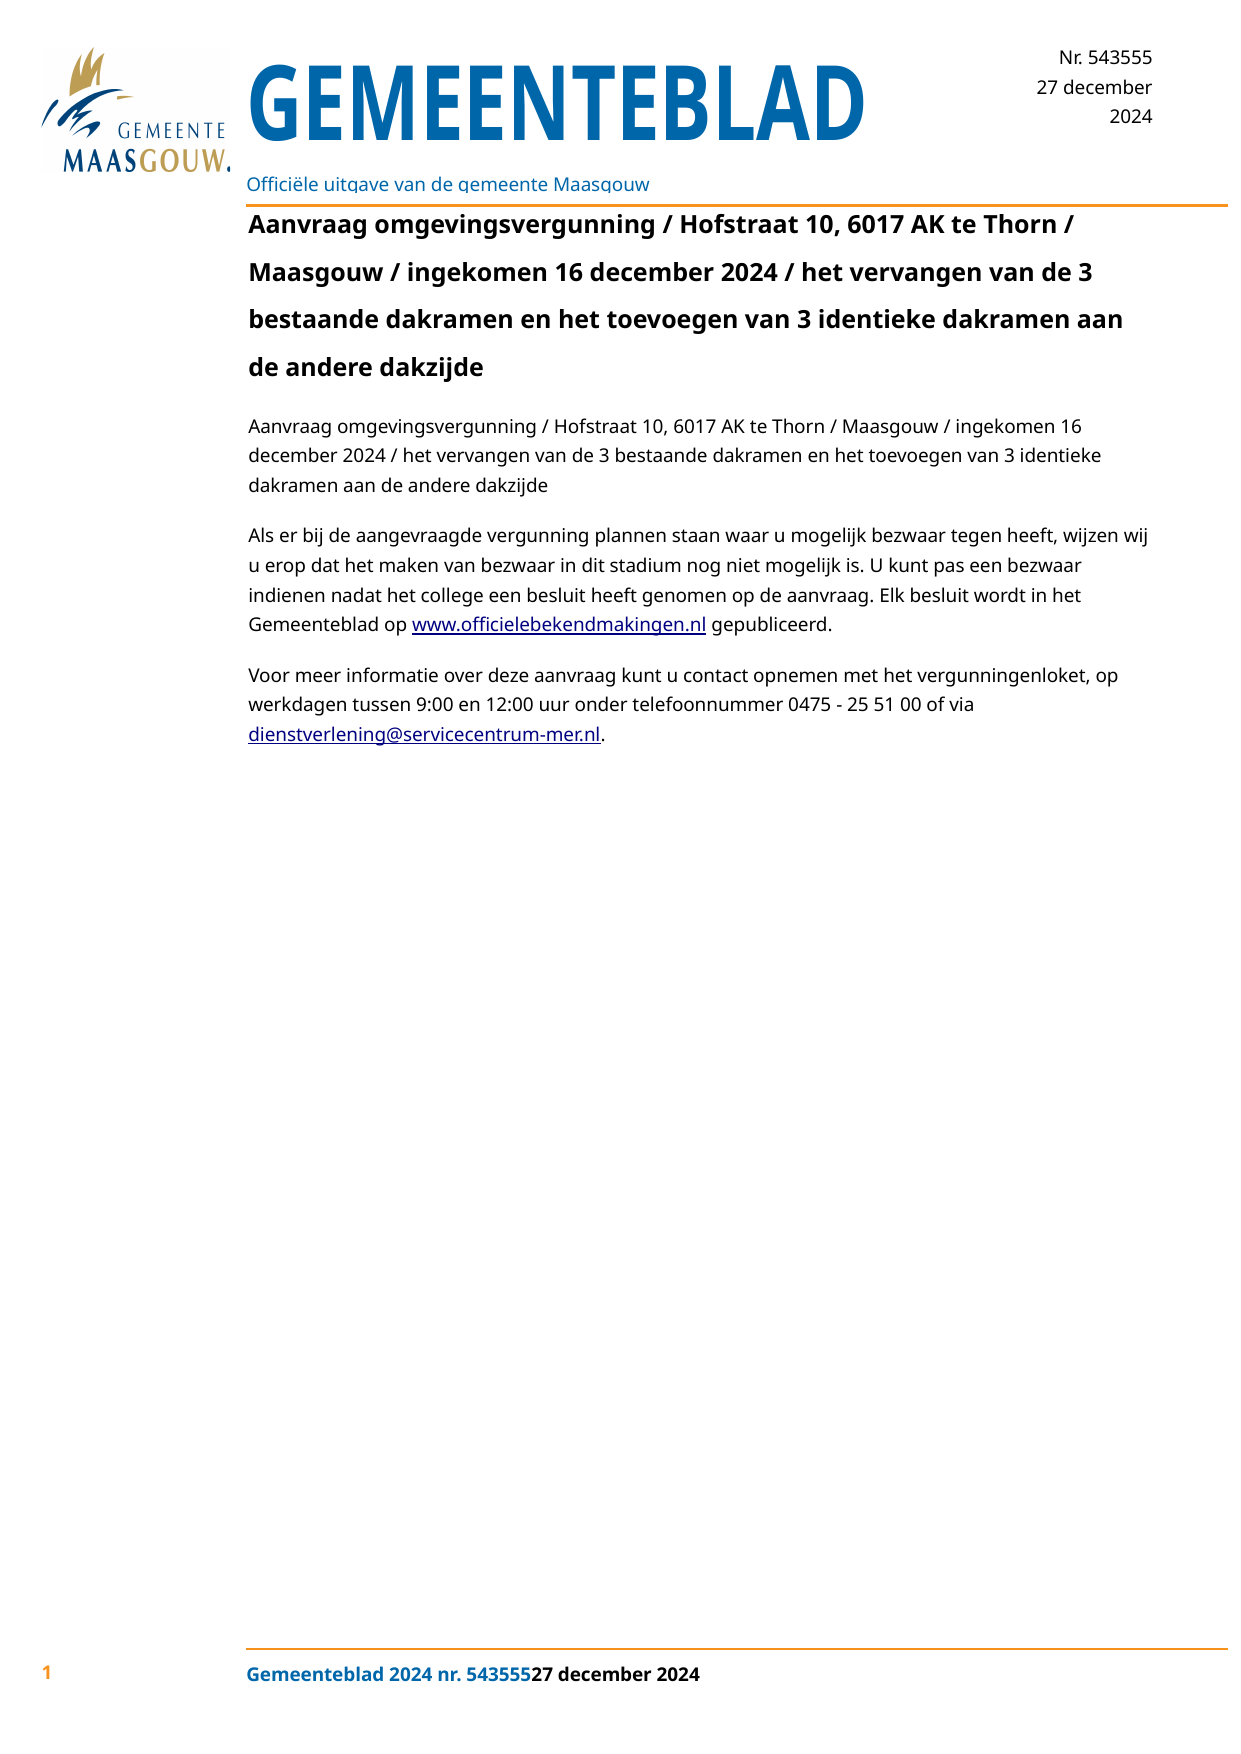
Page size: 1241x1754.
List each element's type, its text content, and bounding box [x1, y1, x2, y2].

text Voor meer informatie over deze aanvraag kunt u contact opnemen met het vergunningenloket, op werkdagen tussen 9:00 en 12:00 uur onder telefoonnummer 0475 - 25 51 00 of via dienstverlening@servicecentrum-mer.nl. [248, 662, 1152, 747]
text Aanvraag omgevingsvergunning / Hofstraat 10, 6017 AK te Thorn / Maasgouw / ingekomen 16 december 2024 / het vervangen van de 3 bestaande dakramen en het toevoegen van 3 identieke dakramen aan de andere dakzijde [248, 207, 1152, 384]
text Aanvraag omgevingsvergunning / Hofstraat 10, 6017 AK te Thorn / Maasgouw / ingekomen 16 december 2024 / het vervangen van de 3 bestaande dakramen en het toevoegen van 3 identieke dakramen aan de andere dakzijde [248, 413, 1152, 498]
text Als er bij de aangevraagde vergunning plannen staan waar u mogelijk bezwaar tegen heeft, wijzen wij u erop dat het maken van bezwaar in dit stadium nog niet mogelijk is. U kunt pas een bezwaar indienen nadat het college een besluit heeft genomen op de aanvraag. Elk besluit wordt in het Gemeenteblad op www.officielebekendmakingen.nl gepubliceerd. [248, 523, 1152, 637]
picture [41, 47, 231, 172]
